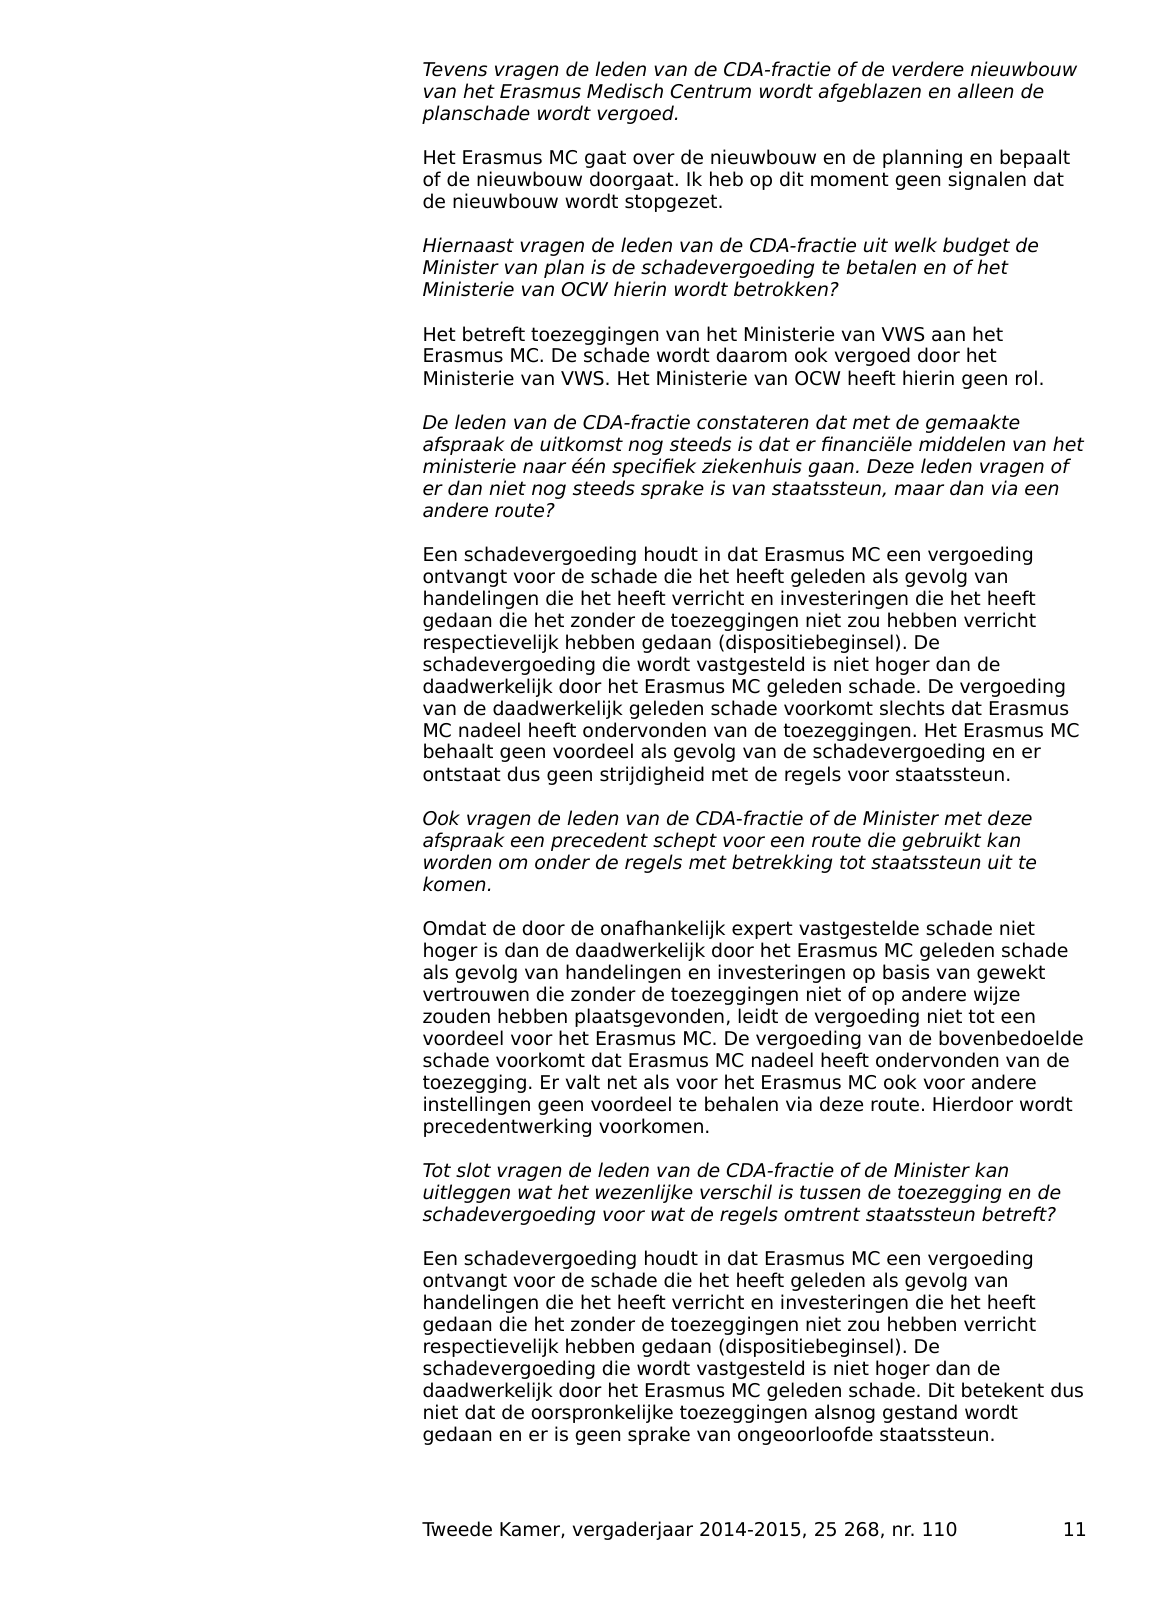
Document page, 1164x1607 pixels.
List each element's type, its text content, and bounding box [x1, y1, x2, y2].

text Hiernaast vragen de leden van de CDA-fractie uit welk budget de Minister van plan is de schadevergoeding te betalen en of het Ministerie van OCW hierin wordt betrokken? [422, 235, 1087, 301]
text Een schadevergoeding houdt in dat Erasmus MC een vergoeding ontvangt voor de schade die het heeft geleden als gevolg van handelingen die het heeft verricht en investeringen die het heeft gedaan die het zonder de toezeggingen niet zou hebben verricht respectievelijk hebben gedaan (dispositiebeginsel). De schadevergoeding die wordt vastgesteld is niet hoger dan de daadwerkelijk door het Erasmus MC geleden schade. De vergoeding van de daadwerkelijk geleden schade voorkomt slechts dat Erasmus MC nadeel heeft ondervonden van de toezeggingen. Het Erasmus MC behaalt geen voordeel als gevolg van de schadevergoeding en er ontstaat dus geen strijdigheid met de regels voor staatssteun. [422, 544, 1087, 785]
text Het betreft toezeggingen van het Ministerie van VWS aan het Erasmus MC. De schade wordt daarom ook vergoed door het Ministerie van VWS. Het Ministerie van OCW heeft hierin geen rol. [422, 323, 1087, 389]
text Tevens vragen de leden van de CDA-fractie of de verdere nieuwbouw van het Erasmus Medisch Centrum wordt afgeblazen en alleen de planschade wordt vergoed. [422, 59, 1087, 125]
text Het Erasmus MC gaat over de nieuwbouw en de planning en bepaalt of de nieuwbouw doorgaat. Ik heb op dit moment geen signalen dat de nieuwbouw wordt stopgezet. [422, 147, 1087, 213]
text Tot slot vragen de leden van de CDA-fractie of de Minister kan uitleggen wat het wezenlijke verschil is tussen de toezegging en de schadevergoeding voor wat de regels omtrent staatssteun betreft? [422, 1160, 1087, 1226]
text De leden van de CDA-fractie constateren dat met de gemaakte afspraak de uitkomst nog steeds is dat er financiële middelen van het ministerie naar één specifiek ziekenhuis gaan. Deze leden vragen of er dan niet nog steeds sprake is van staatssteun, maar dan via een andere route? [422, 412, 1087, 521]
text Omdat de door de onafhankelijk expert vastgestelde schade niet hoger is dan de daadwerkelijk door het Erasmus MC geleden schade als gevolg van handelingen en investeringen op basis van gewekt vertrouwen die zonder de toezeggingen niet of op andere wijze zouden hebben plaatsgevonden, leidt de vergoeding niet tot een voordeel voor het Erasmus MC. De vergoeding van de bovenbedoelde schade voorkomt dat Erasmus MC nadeel heeft ondervonden van de toezegging. Er valt net als voor het Erasmus MC ook voor andere instellingen geen voordeel te behalen via deze route. Hierdoor wordt precedentwerking voorkomen. [422, 918, 1087, 1137]
text Ook vragen de leden van de CDA-fractie of de Minister met deze afspraak een precedent schept voor een route die gebruikt kan worden om onder de regels met betrekking tot staatssteun uit te komen. [422, 808, 1087, 896]
text Een schadevergoeding houdt in dat Erasmus MC een vergoeding ontvangt voor de schade die het heeft geleden als gevolg van handelingen die het heeft verricht en investeringen die het heeft gedaan die het zonder de toezeggingen niet zou hebben verricht respectievelijk hebben gedaan (dispositiebeginsel). De schadevergoeding die wordt vastgesteld is niet hoger dan de daadwerkelijk door het Erasmus MC geleden schade. Dit betekent dus niet dat de oorspronkelijke toezeggingen alsnog gestand wordt gedaan en er is geen sprake van ongeoorloofde staatssteun. [422, 1248, 1087, 1446]
